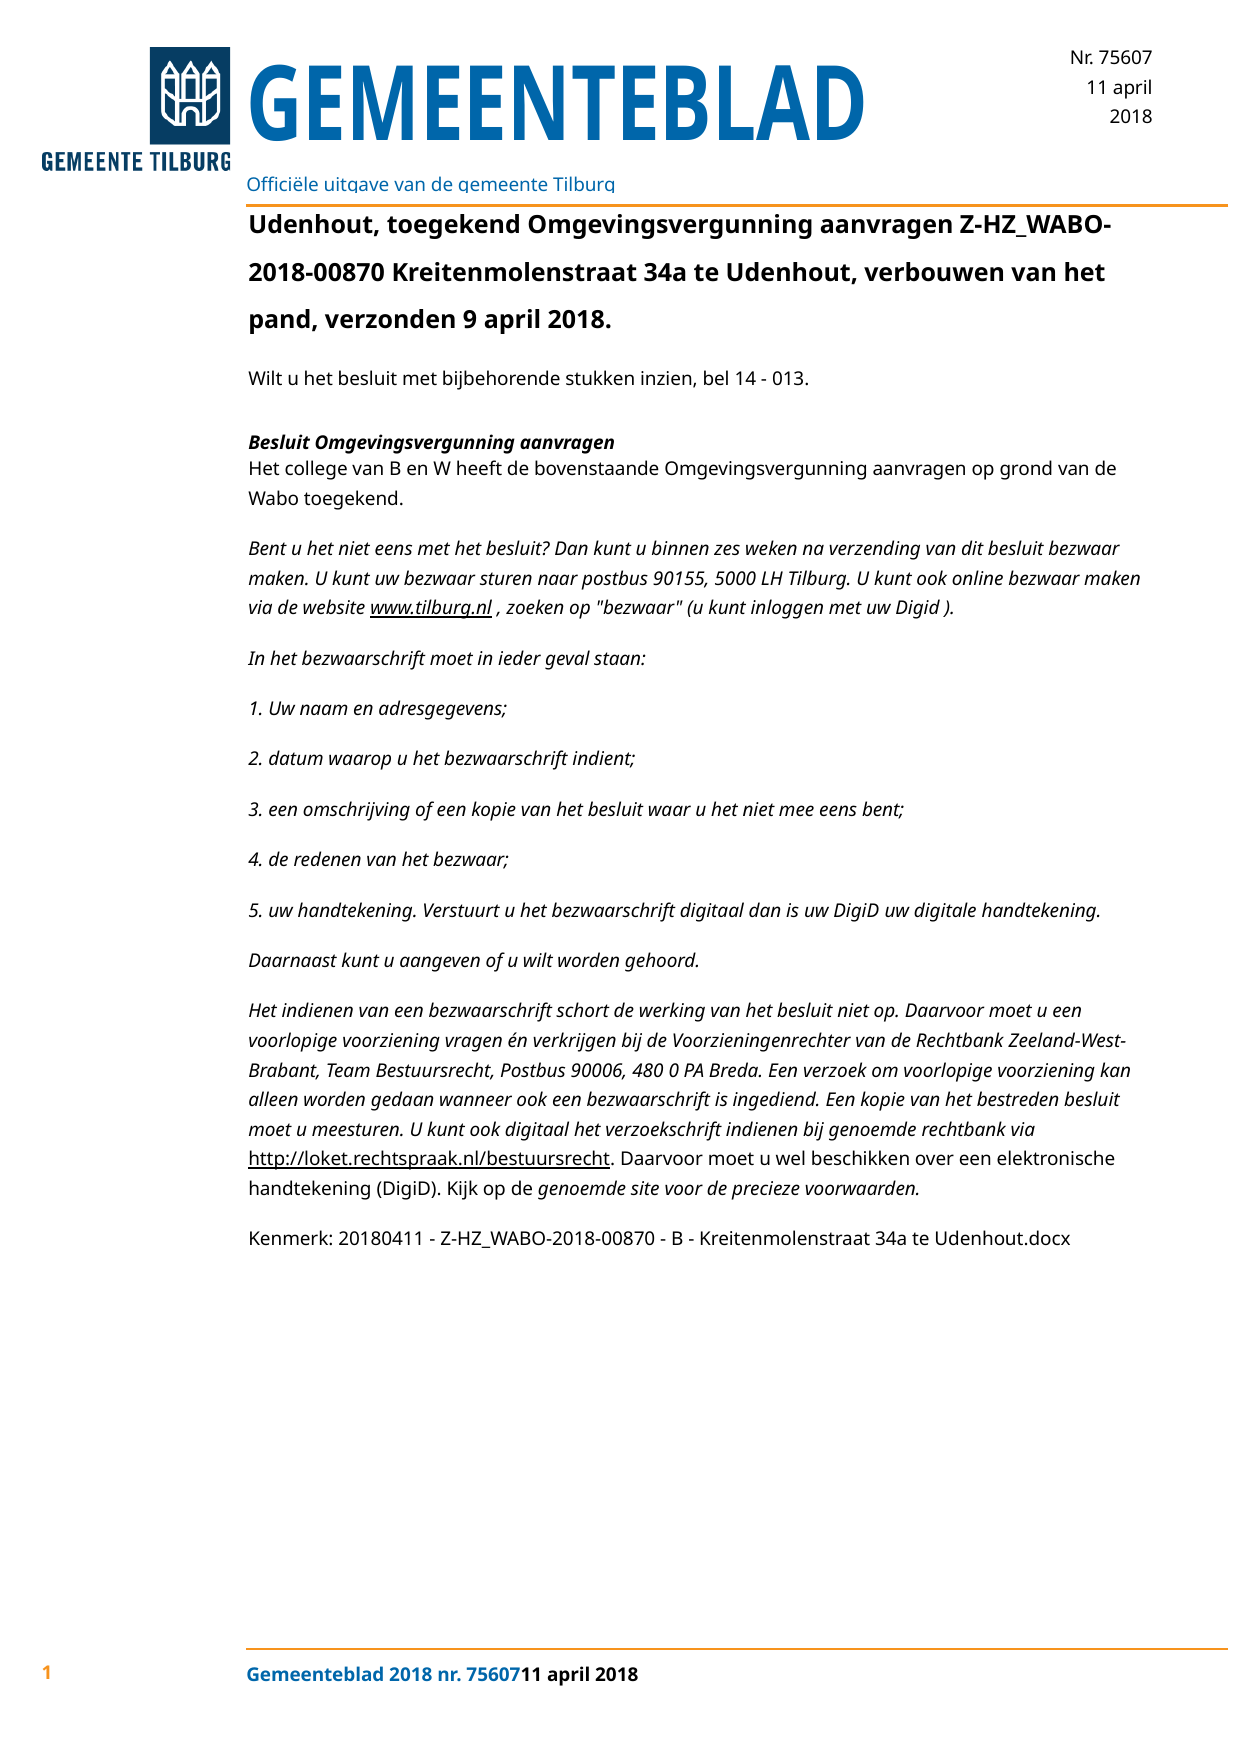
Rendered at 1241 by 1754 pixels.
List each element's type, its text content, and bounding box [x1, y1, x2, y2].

text Besluit Omgevingsvergunning aanvragen [248, 429, 1152, 455]
text Het indienen van een bezwaarschrift schort de werking van het besluit niet op. Daarvoor moet u een voorlopige voorziening vragen én verkrijgen bij de Voorzieningenrechter van de Rechtbank Zeeland-West-Brabant, Team Bestuursrecht, Postbus 90006, 480 0 PA Breda. Een verzoek om voorlopige voorziening kan alleen worden gedaan wanneer ook een bezwaarschrift is ingediend. Een kopie van het bestreden besluit moet u meesturen. U kunt ook digitaal het verzoekschrift indienen bij genoemde rechtbank via http://loket.rechtspraak.nl/bestuursrecht. Daarvoor moet u wel beschikken over een elektronische handtekening (DigiD). Kijk op de genoemde site voor de precieze voorwaarden. [248, 998, 1152, 1201]
text 4. de redenen van het bezwaar; [248, 846, 1152, 872]
text 5. uw handtekening. Verstuurt u het bezwaarschrift digitaal dan is uw DigiD uw digitale handtekening. [248, 897, 1152, 923]
text Bent u het niet eens met het besluit? Dan kunt u binnen zes weken na verzending van dit besluit bezwaar maken. U kunt uw bezwaar sturen naar postbus 90155, 5000 LH Tilburg. U kunt ook online bezwaar maken via de website www.tilburg.nl , zoeken op "bezwaar" (u kunt inloggen met uw Digid ). [248, 535, 1152, 620]
text Het college van B en W heeft de bovenstaande Omgevingsvergunning aanvragen op grond van de Wabo toegekend. [248, 455, 1152, 511]
text 3. een omschrijving of een kopie van het besluit waar u het niet mee eens bent; [248, 796, 1152, 822]
text 2. datum waarop u het bezwaarschrift indient; [248, 746, 1152, 771]
picture [41, 47, 231, 172]
text Kenmerk: 20180411 - Z-HZ_WABO-2018-00870 - B - Kreitenmolenstraat 34a te Udenhout.docx [248, 1226, 1152, 1251]
text Daarnaast kunt u aangeven of u wilt worden gehoord. [248, 947, 1152, 973]
text Wilt u het besluit met bijbehorende stukken inzien, bel 14 - 013. [248, 366, 1152, 391]
text In het bezwaarschrift moet in ieder geval staan: [248, 645, 1152, 671]
text 1. Uw naam en adresgegevens; [248, 695, 1152, 721]
text Udenhout, toegekend Omgevingsvergunning aanvragen Z-HZ_WABO-2018-00870 Kreitenmolenstraat 34a te Udenhout, verbouwen van het pand, verzonden 9 april 2018. [248, 207, 1152, 336]
